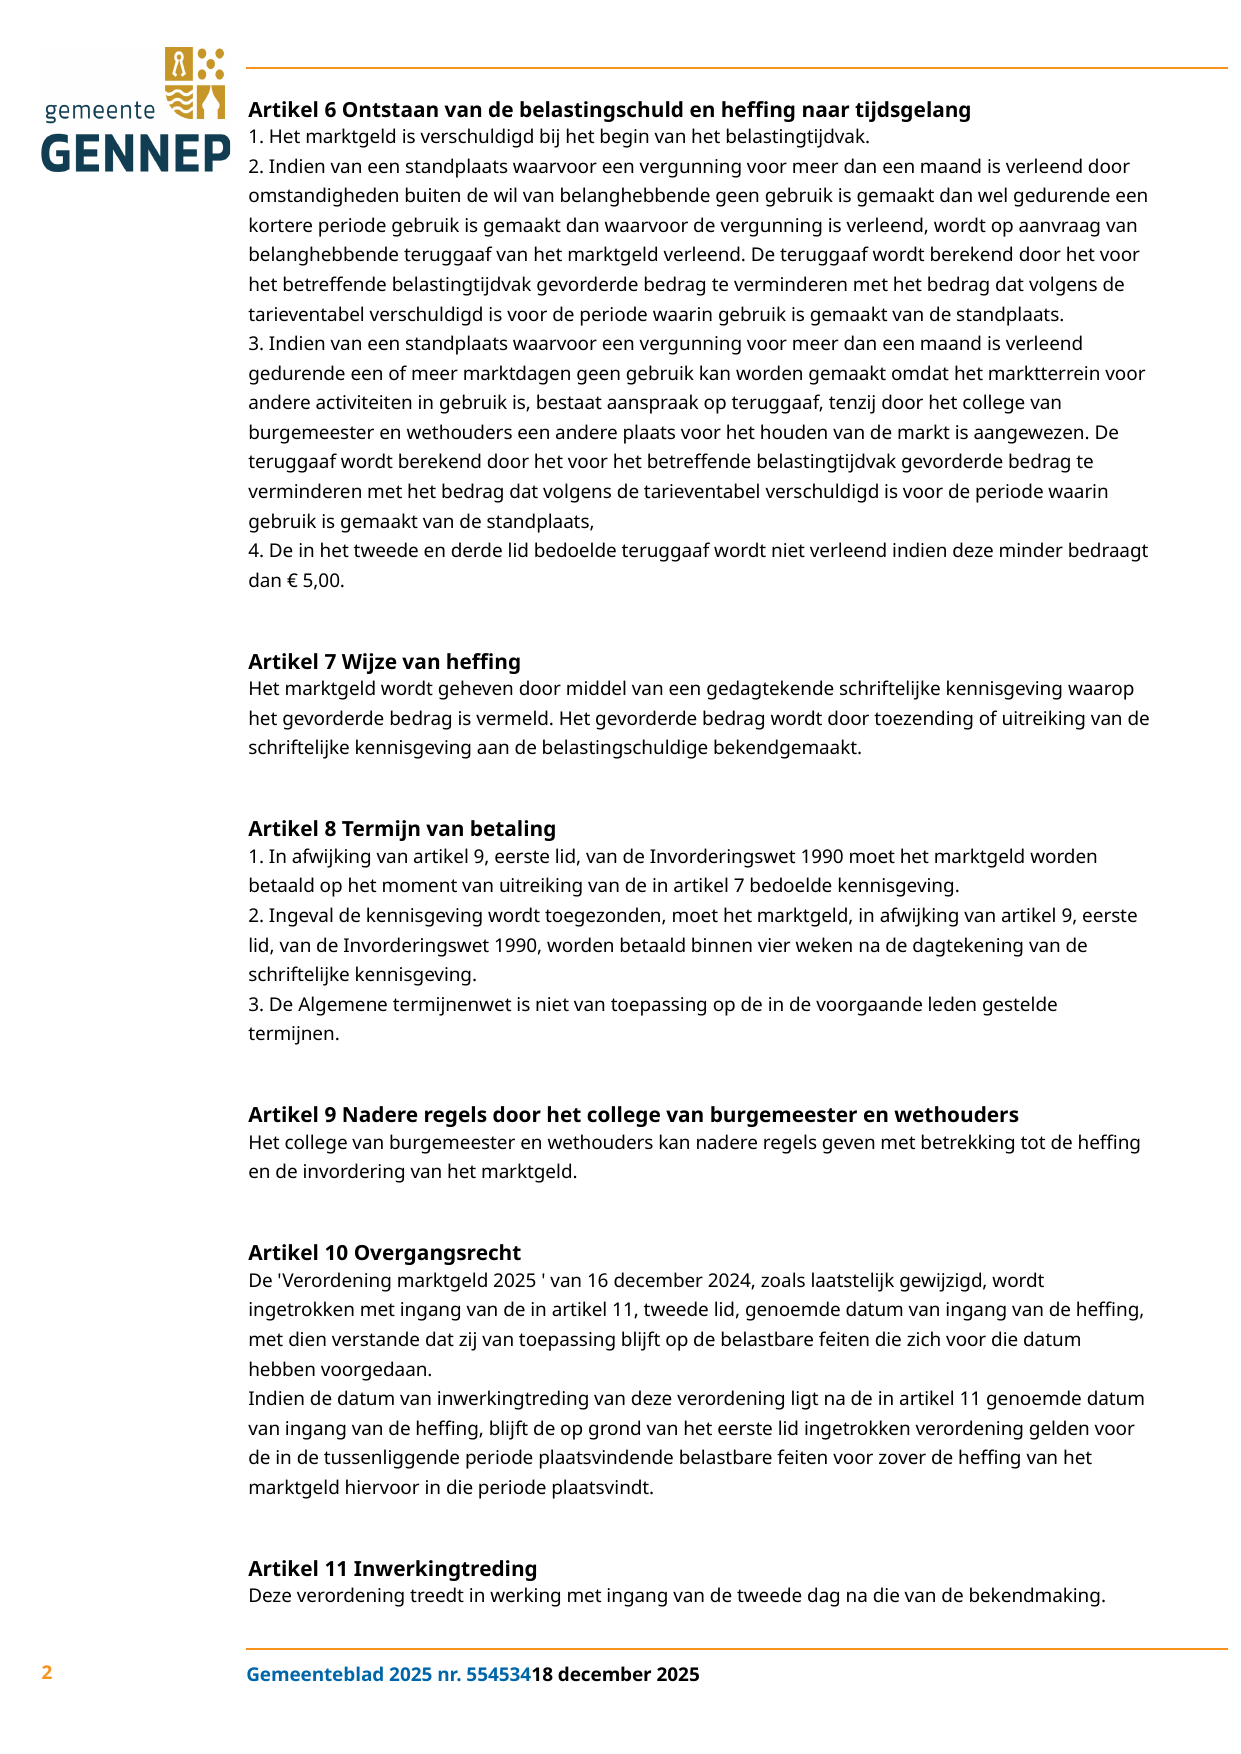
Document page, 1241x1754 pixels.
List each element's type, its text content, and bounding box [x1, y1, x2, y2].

text Artikel 9 Nadere regels door het college van burgemeester en wethouders [248, 1101, 1152, 1129]
text 1. In afwijking van artikel 9, eerste lid, van de Invorderingswet 1990 moet het marktgeld worden betaald op het moment van uitreiking van de in artikel 7 bedoelde kennisgeving. [248, 843, 1152, 898]
text Artikel 10 Overgangsrecht [248, 1238, 1152, 1267]
text Artikel 11 Inwerkingtreding [248, 1554, 1152, 1582]
text 1. Het marktgeld is verschuldigd bij het begin van het belastingtijdvak. [248, 123, 1152, 149]
text Artikel 8 Termijn van betaling [248, 814, 1152, 843]
text Indien de datum van inwerkingtreding van deze verordening ligt na de in artikel 11 genoemde datum van ingang van de heffing, blijft de op grond van het eerste lid ingetrokken verordening gelden voor de in de tussenliggende periode plaatsvindende belastbare feiten voor zover de heffing van het marktgeld hiervoor in die periode plaatsvindt. [248, 1385, 1152, 1500]
text Artikel 6 Ontstaan van de belastingschuld en heffing naar tijdsgelang [248, 95, 1152, 123]
text Artikel 7 Wijze van heffing [248, 647, 1152, 675]
text 3. Indien van een standplaats waarvoor een vergunning voor meer dan een maand is verleend gedurende een of meer marktdagen geen gebruik kan worden gemaakt omdat het marktterrein voor andere activiteiten in gebruik is, bestaat aanspraak op teruggaaf, tenzij door het college van burgemeester en wethouders een andere plaats voor het houden van de markt is aangewezen. De teruggaaf wordt berekend door het voor het betreffende belastingtijdvak gevorderde bedrag te verminderen met het bedrag dat volgens de tarieventabel verschuldigd is voor de periode waarin gebruik is gemaakt van de standplaats, [248, 330, 1152, 533]
text 2. Ingeval de kennisgeving wordt toegezonden, moet het marktgeld, in afwijking van artikel 9, eerste lid, van de Invorderingswet 1990, worden betaald binnen vier weken na de dagtekening van de schriftelijke kennisgeving. [248, 902, 1152, 987]
text De 'Verordening marktgeld 2025 ' van 16 december 2024, zoals laatstelijk gewijzigd, wordt ingetrokken met ingang van de in artikel 11, tweede lid, genoemde datum van ingang van de heffing, met dien verstande dat zij van toepassing blijft op de belastbare feiten die zich voor die datum hebben voorgedaan. [248, 1267, 1152, 1381]
text 3. De Algemene termijnenwet is niet van toepassing op de in de voorgaande leden gestelde termijnen. [248, 991, 1152, 1046]
text Het college van burgemeester en wethouders kan nadere regels geven met betrekking tot de heffing en de invordering van het marktgeld. [248, 1129, 1152, 1184]
text Het marktgeld wordt geheven door middel van een gedagtekende schriftelijke kennisgeving waarop het gevorderde bedrag is vermeld. Het gevorderde bedrag wordt door toezending of uitreiking van de schriftelijke kennisgeving aan de belastingschuldige bekendgemaakt. [248, 675, 1152, 760]
text Deze verordening treedt in werking met ingang van de tweede dag na die van de bekendmaking. [248, 1582, 1152, 1608]
picture [41, 47, 231, 172]
text 4. De in het tweede en derde lid bedoelde teruggaaf wordt niet verleend indien deze minder bedraagt dan € 5,00. [248, 537, 1152, 593]
text 2. Indien van een standplaats waarvoor een vergunning voor meer dan een maand is verleend door omstandigheden buiten de wil van belanghebbende geen gebruik is gemaakt dan wel gedurende een kortere periode gebruik is gemaakt dan waarvoor de vergunning is verleend, wordt op aanvraag van belanghebbende teruggaaf van het marktgeld verleend. De teruggaaf wordt berekend door het voor het betreffende belastingtijdvak gevorderde bedrag te verminderen met het bedrag dat volgens de tarieventabel verschuldigd is voor de periode waarin gebruik is gemaakt van de standplaats. [248, 153, 1152, 326]
